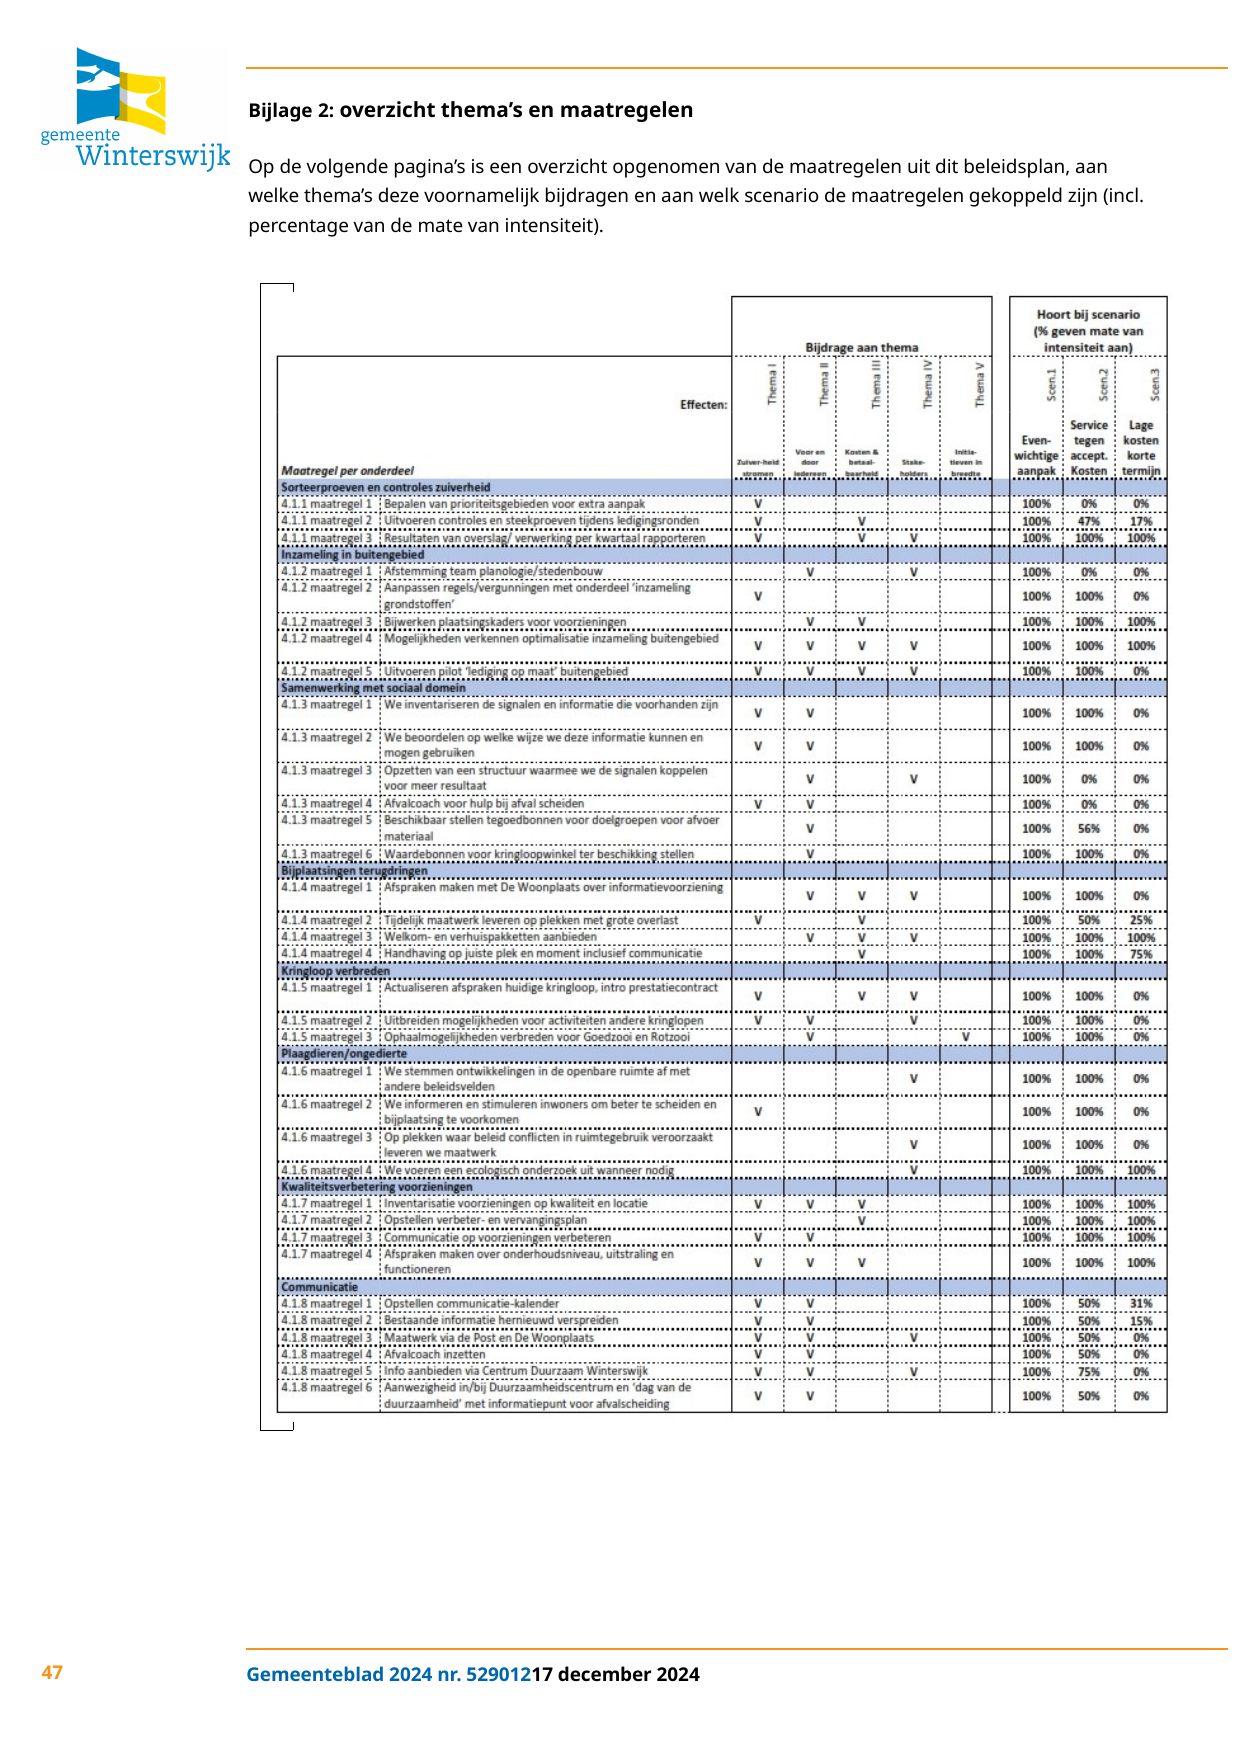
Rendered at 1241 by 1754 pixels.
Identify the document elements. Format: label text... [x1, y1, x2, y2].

text Bijlage 2: overzicht thema’s en maatregelen [248, 95, 1152, 123]
picture [268, 292, 1173, 1422]
picture [41, 47, 231, 172]
text Op de volgende pagina’s is een overzicht opgenomen van de maatregelen uit dit beleidsplan, aan welke thema’s deze voornamelijk bijdragen en aan welk scenario de maatregelen gekoppeld zijn (incl. percentage van de mate van intensiteit). [248, 153, 1152, 238]
picture [225, 153, 231, 162]
